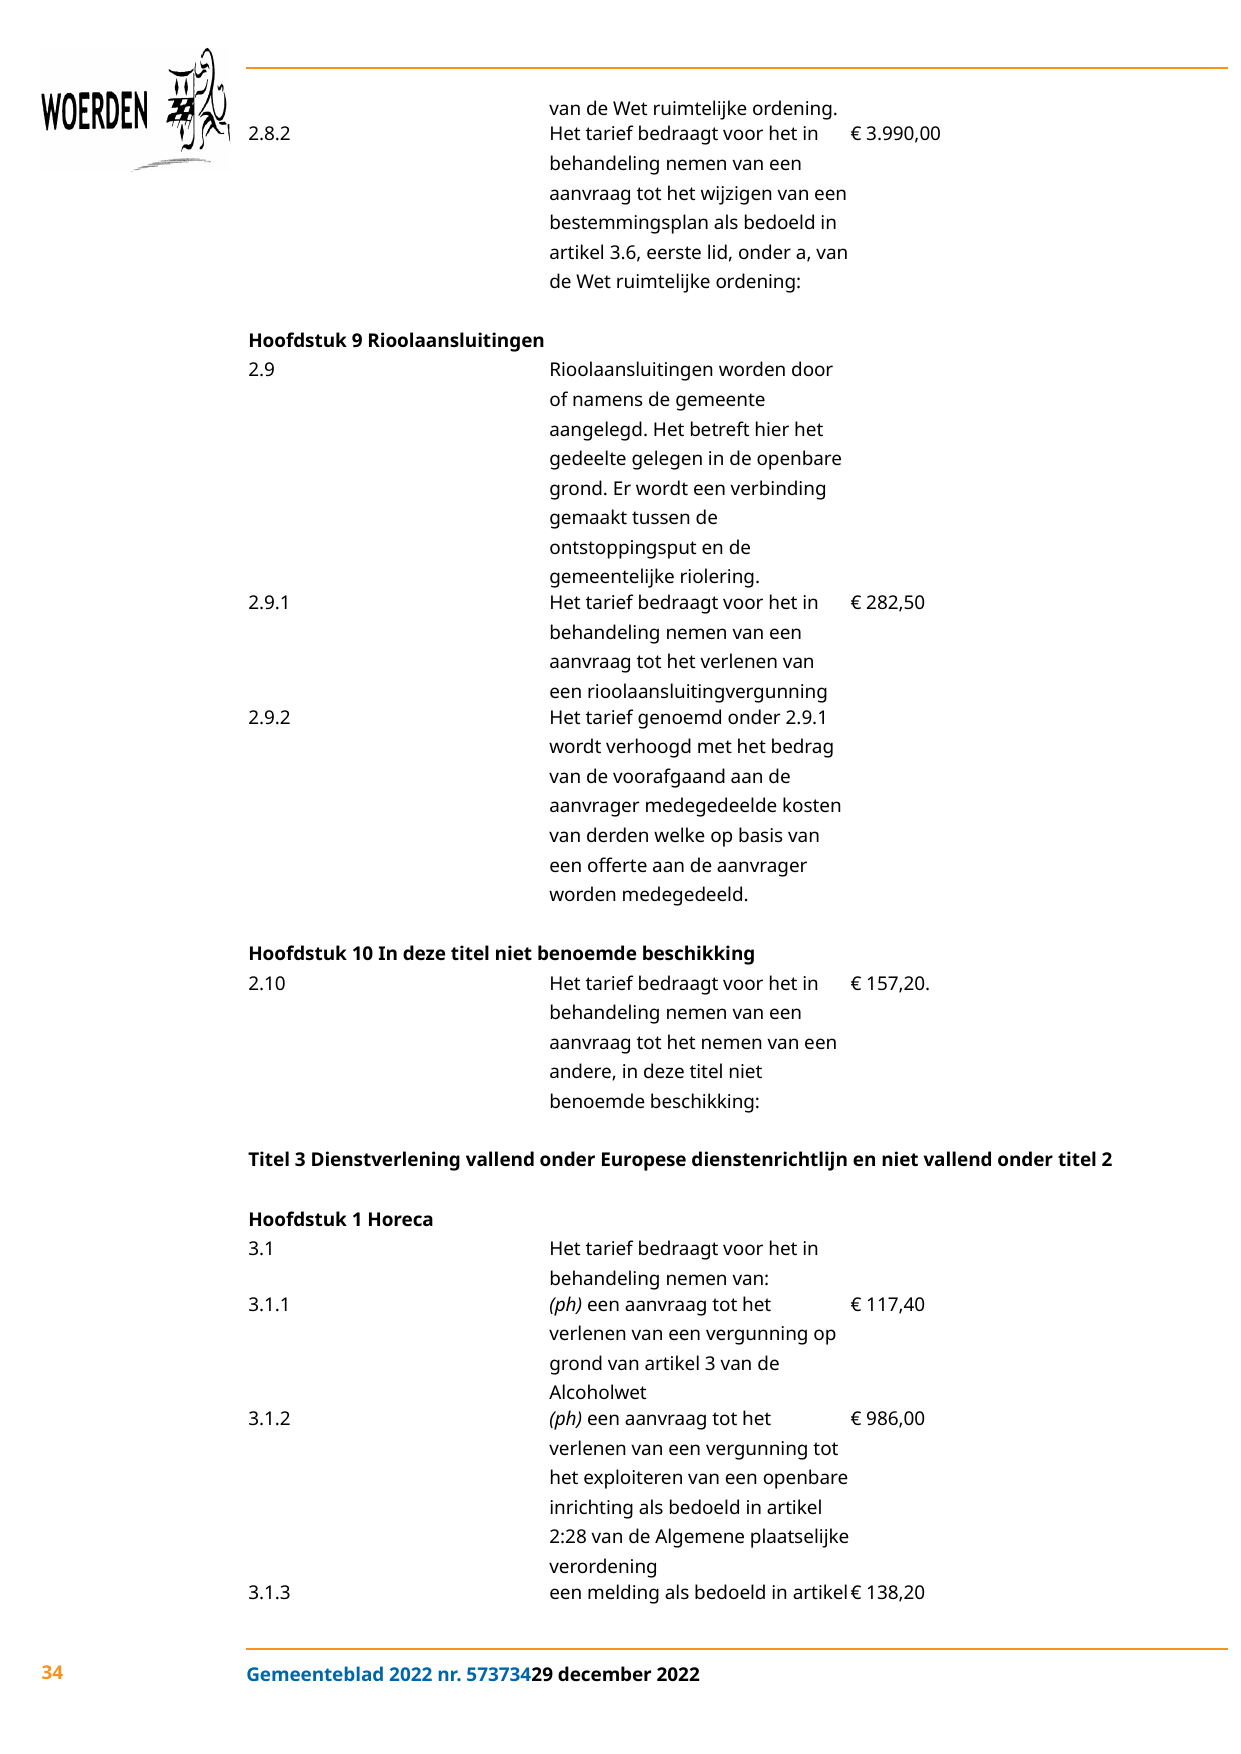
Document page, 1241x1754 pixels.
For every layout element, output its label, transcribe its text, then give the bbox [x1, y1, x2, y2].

table_header 2.10 [248, 970, 549, 1114]
table_cell een melding als bedoeld in artikel [549, 1579, 850, 1604]
table_cell [850, 95, 1152, 121]
table_cell Het tarief bedraagt voor het in behandeling nemen van een aanvraag tot het verlenen van een rioolaansluitingvergunning [549, 590, 850, 704]
table_header 2.9 [248, 357, 549, 589]
text Hoofdstuk 9 Rioolaansluitingen [248, 327, 1152, 353]
text Hoofdstuk 10 In deze titel niet benoemde beschikking [248, 940, 1152, 966]
table_header Het tarief bedraagt voor het in behandeling nemen van: [549, 1235, 850, 1291]
table_header 3.1 [248, 1235, 549, 1291]
text Hoofdstuk 1 Horeca [248, 1206, 1152, 1231]
table_cell (ph) een aanvraag tot het verlenen van een vergunning op grond van artikel 3 van de Alcoholwet [549, 1291, 850, 1405]
table_cell € 282,50 [850, 590, 1152, 704]
table_cell 2.9.2 [248, 704, 549, 907]
table_header [850, 1235, 1152, 1291]
table_header € 157,20. [850, 970, 1152, 1114]
table_cell 3.1.3 [248, 1579, 549, 1604]
table_cell [248, 95, 549, 121]
table_cell € 986,00 [850, 1405, 1152, 1579]
table_cell Het tarief bedraagt voor het in behandeling nemen van een aanvraag tot het wijzigen van een bestemmingsplan als bedoeld in artikel 3.6, eerste lid, onder a, van de Wet ruimtelijke ordening: [549, 121, 850, 294]
table_cell 2.8.2 [248, 121, 549, 294]
table_cell van de Wet ruimtelijke ordening. [549, 95, 850, 121]
table_header [850, 357, 1152, 589]
table_cell 3.1.1 [248, 1291, 549, 1405]
table_cell € 117,40 [850, 1291, 1152, 1405]
table_header Het tarief bedraagt voor het in behandeling nemen van een aanvraag tot het nemen van een andere, in deze titel niet benoemde beschikking: [549, 970, 850, 1114]
table_cell [850, 704, 1152, 907]
picture [41, 47, 231, 172]
table_cell € 138,20 [850, 1579, 1152, 1604]
table_cell 2.9.1 [248, 590, 549, 704]
table_header Rioolaansluitingen worden door of namens de gemeente aangelegd. Het betreft hier het gedeelte gelegen in de openbare grond. Er wordt een verbinding gemaakt tussen de ontstoppingsput en de gemeentelijke riolering. [549, 357, 850, 589]
text Titel 3 Dienstverlening vallend onder Europese dienstenrichtlijn en niet vallend onder titel 2 [248, 1147, 1152, 1172]
table_cell 3.1.2 [248, 1405, 549, 1579]
table_cell (ph) een aanvraag tot het verlenen van een vergunning tot het exploiteren van een openbare inrichting als bedoeld in artikel 2:28 van de Algemene plaatselijke verordening [549, 1405, 850, 1579]
table_cell Het tarief genoemd onder 2.9.1 wordt verhoogd met het bedrag van de voorafgaand aan de aanvrager medegedeelde kosten van derden welke op basis van een offerte aan de aanvrager worden medegedeeld. [549, 704, 850, 907]
table_cell € 3.990,00 [850, 121, 1152, 294]
